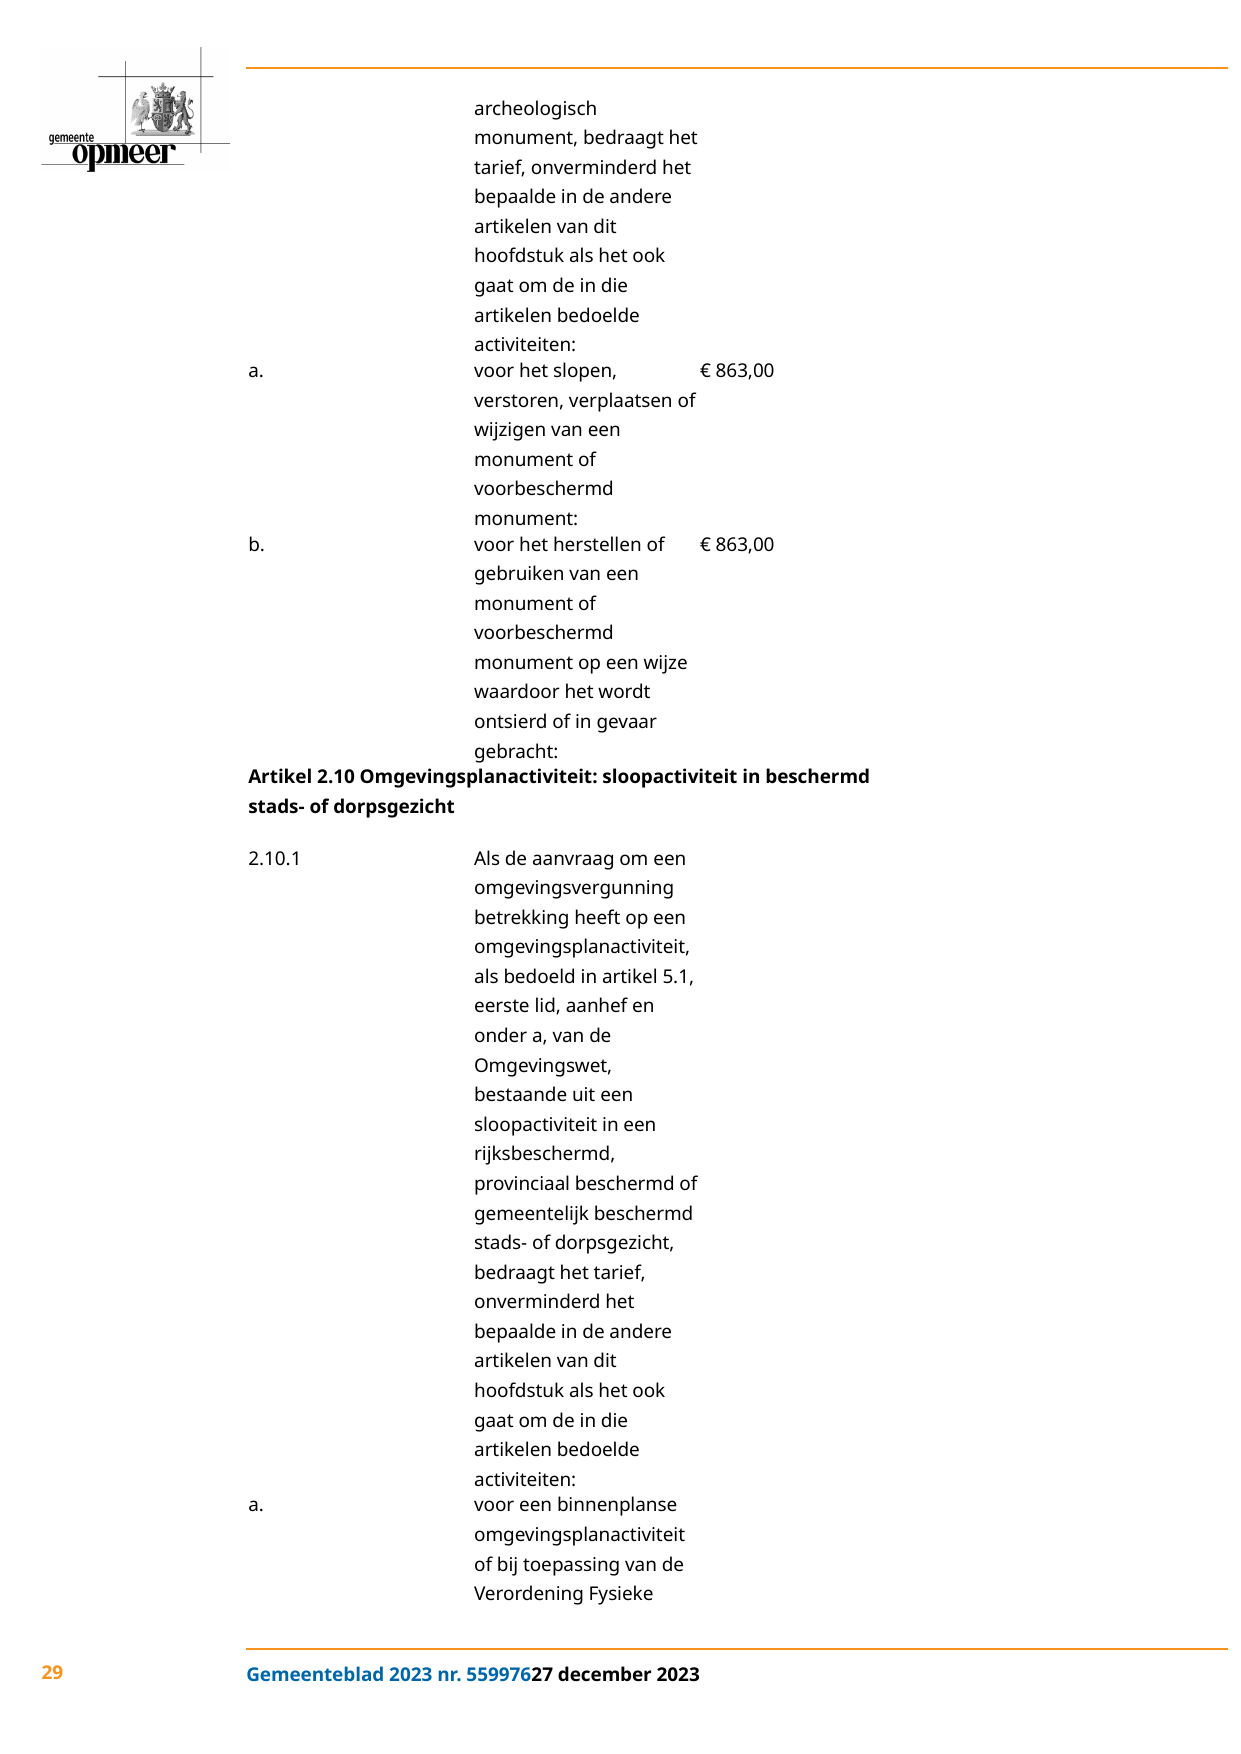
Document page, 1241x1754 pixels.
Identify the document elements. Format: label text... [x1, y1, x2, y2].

table_cell [926, 531, 1152, 764]
table_cell b. [248, 531, 474, 764]
table_cell voor het herstellen of gebruiken van een monument of voorbeschermd monument op een wijze waardoor het wordt ontsierd of in gevaar gebracht: [474, 531, 700, 764]
table_cell € 863,00 [700, 531, 926, 764]
table_cell [926, 845, 1152, 1492]
table_cell [700, 819, 926, 845]
table_cell [926, 764, 1152, 819]
table_cell [926, 819, 1152, 845]
table_cell Artikel 2.10 Omgevingsplanactiviteit: sloopactiviteit in beschermd stads- of dorpsgezicht [248, 764, 926, 819]
table_cell [248, 95, 474, 357]
table_cell [700, 95, 926, 357]
table_cell [700, 1492, 926, 1606]
table_cell a. [248, 357, 474, 531]
table_cell [926, 1492, 1152, 1606]
table_cell archeologisch monument, bedraagt het tarief, onverminderd het bepaalde in de andere artikelen van dit hoofdstuk als het ook gaat om de in die artikelen bedoelde activiteiten: [474, 95, 700, 357]
table_cell voor het slopen, verstoren, verplaatsen of wijzigen van een monument of voorbeschermd monument: [474, 357, 700, 531]
table_cell [926, 95, 1152, 357]
table_cell voor een binnenplanse omgevingsplanactiviteit of bij toepassing van de Verordening Fysieke [474, 1492, 700, 1606]
table_cell [474, 819, 700, 845]
table_cell [700, 845, 926, 1492]
table_cell [248, 819, 474, 845]
table_cell € 863,00 [700, 357, 926, 531]
table_cell a. [248, 1492, 474, 1606]
table_cell Als de aanvraag om een omgevingsvergunning betrekking heeft op een omgevingsplanactiviteit, als bedoeld in artikel 5.1, eerste lid, aanhef en onder a, van de Omgevingswet, bestaande uit een sloopactiviteit in een rijksbeschermd, provinciaal beschermd of gemeentelijk beschermd stads- of dorpsgezicht, bedraagt het tarief, onverminderd het bepaalde in de andere artikelen van dit hoofdstuk als het ook gaat om de in die artikelen bedoelde activiteiten: [474, 845, 700, 1492]
picture [41, 47, 231, 172]
table_cell [926, 357, 1152, 531]
table_cell 2.10.1 [248, 845, 474, 1492]
